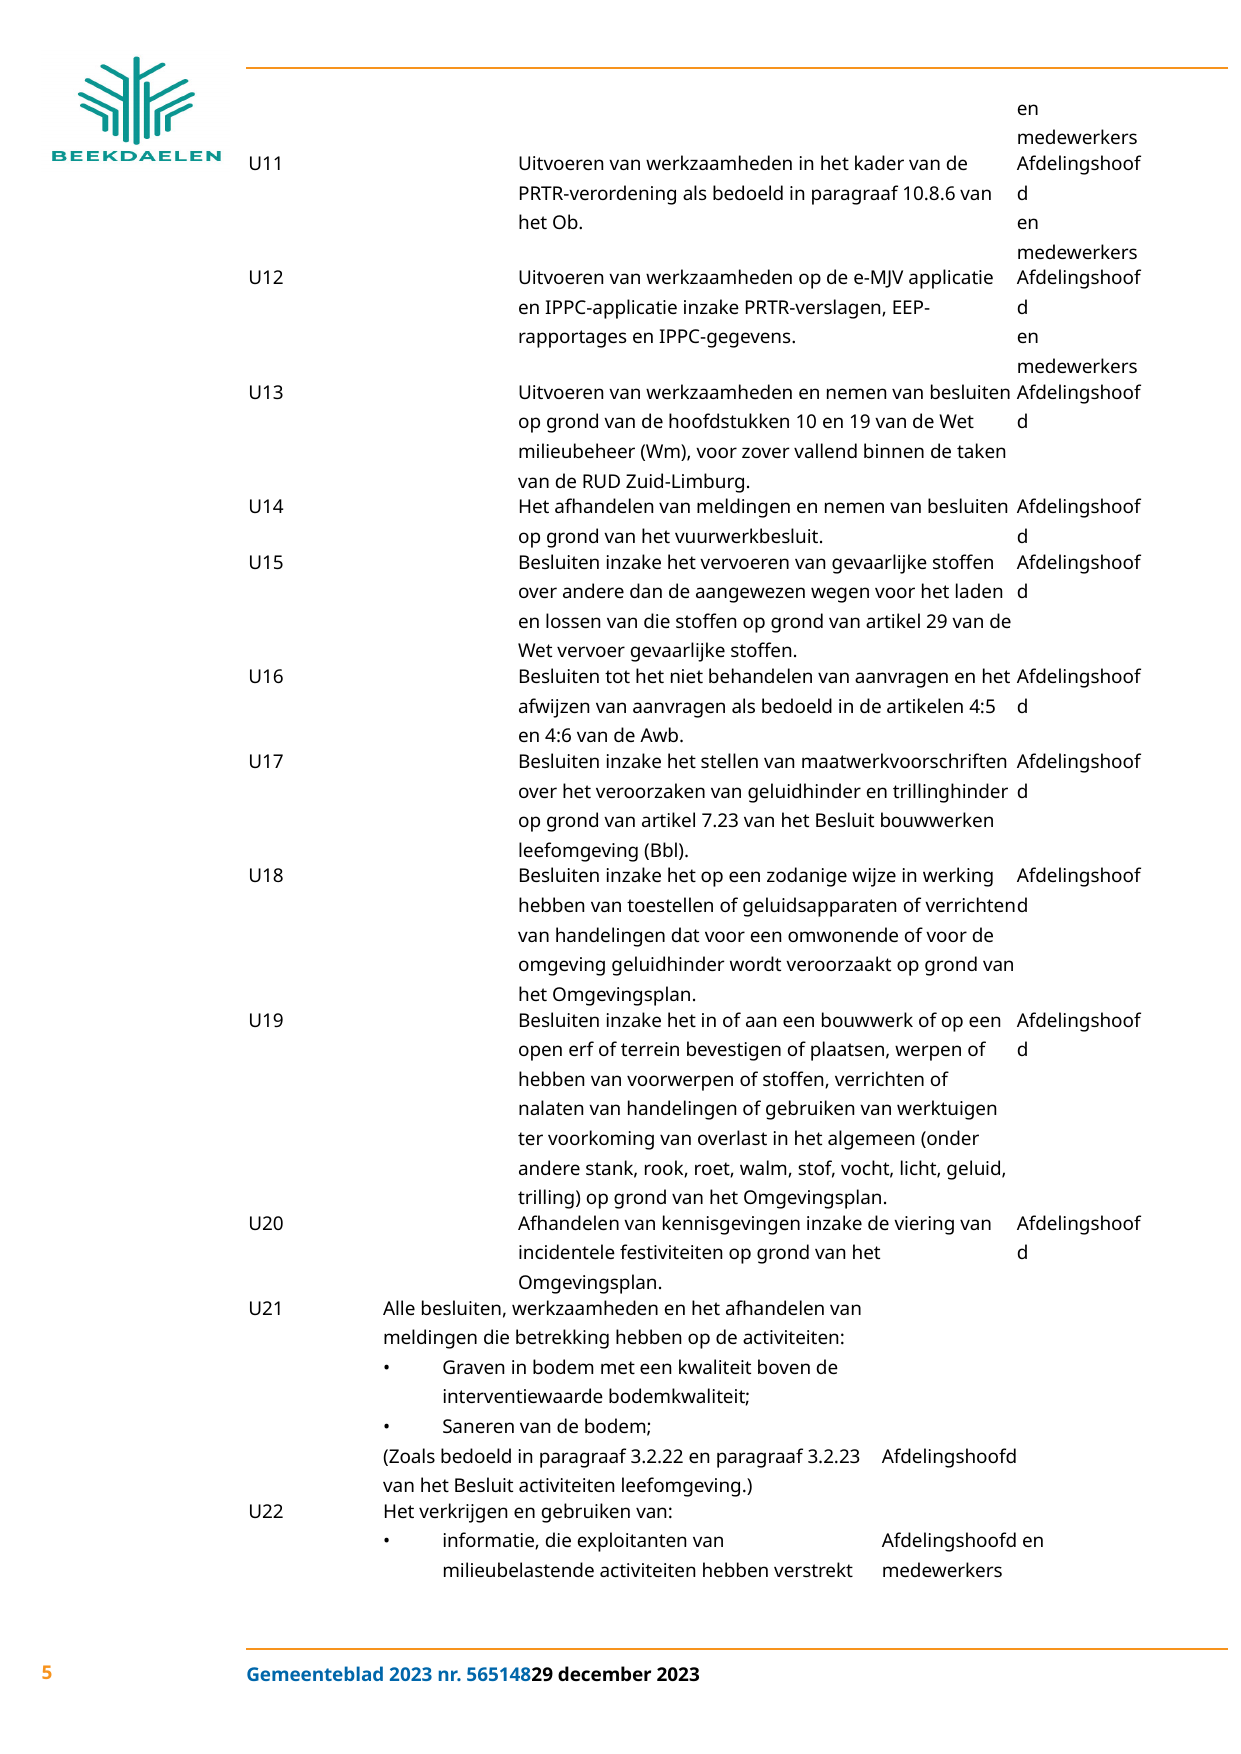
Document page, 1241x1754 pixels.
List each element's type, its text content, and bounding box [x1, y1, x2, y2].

table_cell Afdelingshoofd [1017, 663, 1152, 748]
table_cell Besluiten inzake het vervoeren van gevaarlijke stoffen over andere dan de aangewezen wegen voor het laden en lossen van die stoffen op grond van artikel 29 van de Wet vervoer gevaarlijke stoffen. [518, 549, 1017, 663]
table_cell Afdelingshoofd [1017, 748, 1152, 863]
table_cell U20 [248, 1210, 518, 1295]
table_cell U19 [248, 1007, 518, 1210]
table_cell U12 [248, 265, 518, 379]
table_cell Afhandelen van kennisgevingen inzake de viering van incidentele festiviteiten op grond van het Omgevingsplan. [518, 1210, 1017, 1295]
table_cell U13 [248, 379, 518, 493]
table_cell U17 [248, 748, 518, 863]
table_cell Uitvoeren van werkzaamheden op de e-MJV applicatie en IPPC-applicatie inzake PRTR-verslagen, EEP-rapportages en IPPC-gegevens. [518, 265, 1017, 379]
table_cell Besluiten inzake het stellen van maatwerkvoorschriften over het veroorzaken van geluidhinder en trillinghinder op grond van artikel 7.23 van het Besluit bouwwerken leefomgeving (Bbl). [518, 748, 1017, 863]
table_cell U15 [248, 549, 518, 663]
table_cell Uitvoeren van werkzaamheden en nemen van besluiten op grond van de hoofdstukken 10 en 19 van de Wet milieubeheer (Wm), voor zover vallend binnen de taken van de RUD Zuid-Limburg. [518, 379, 1017, 493]
table_cell Afdelingshoofd [1017, 1210, 1152, 1295]
table_cell Het afhandelen van meldingen en nemen van besluiten op grond van het vuurwerkbesluit. [518, 494, 1017, 549]
table_cell Alle besluiten, werkzaamheden en het afhandelen van meldingen die betrekking hebben op de activiteiten: Graven in bodem met een kwaliteit boven de interventiewaarde bodemkwaliteit; Saneren van de bodem; (Zoals bedoeld in paragraaf 3.2.22 en paragraaf 3.2.23 van het Besluit activiteiten leefomgeving.) [383, 1295, 882, 1498]
table_cell Afdelingshoofd [1017, 863, 1152, 1007]
table_cell Het verkrijgen en gebruiken van: informatie, die exploitanten van milieubelastende activiteiten hebben verstrekt [383, 1498, 882, 1583]
table_cell en medewerkers [1017, 95, 1152, 150]
table_cell [518, 95, 1017, 150]
table_cell Afdelingshoofd en medewerkers [1017, 265, 1152, 379]
table_cell Afdelingshoofd en medewerkers [882, 1498, 1152, 1583]
table_cell Besluiten inzake het op een zodanige wijze in werking hebben van toestellen of geluidsapparaten of verrichten van handelingen dat voor een omwonende of voor de omgeving geluidhinder wordt veroorzaakt op grond van het Omgevingsplan. [518, 863, 1017, 1007]
table_cell U14 [248, 494, 518, 549]
table_cell Besluiten tot het niet behandelen van aanvragen en het afwijzen van aanvragen als bedoeld in de artikelen 4:5 en 4:6 van de Awb. [518, 663, 1017, 748]
table_cell U16 [248, 663, 518, 748]
table_cell Afdelingshoofd en medewerkers [1017, 150, 1152, 264]
table_cell Afdelingshoofd [1017, 379, 1152, 493]
picture [41, 47, 231, 172]
table_cell U21 [248, 1295, 383, 1498]
table_cell [248, 95, 518, 150]
table_cell Afdelingshoofd [1017, 1007, 1152, 1210]
table_cell Afdelingshoofd [882, 1295, 1152, 1498]
table_cell U22 [248, 1498, 383, 1583]
table_cell Afdelingshoofd [1017, 549, 1152, 663]
table_cell Besluiten inzake het in of aan een bouwwerk of op een open erf of terrein bevestigen of plaatsen, werpen of hebben van voorwerpen of stoffen, verrichten of nalaten van handelingen of gebruiken van werktuigen ter voorkoming van overlast in het algemeen (onder andere stank, rook, roet, walm, stof, vocht, licht, geluid, trilling) op grond van het Omgevingsplan. [518, 1007, 1017, 1210]
table_cell Afdelingshoofd [1017, 494, 1152, 549]
table_cell U11 [248, 150, 518, 264]
table_cell U18 [248, 863, 518, 1007]
table_cell Uitvoeren van werkzaamheden in het kader van de PRTR-verordening als bedoeld in paragraaf 10.8.6 van het Ob. [518, 150, 1017, 264]
